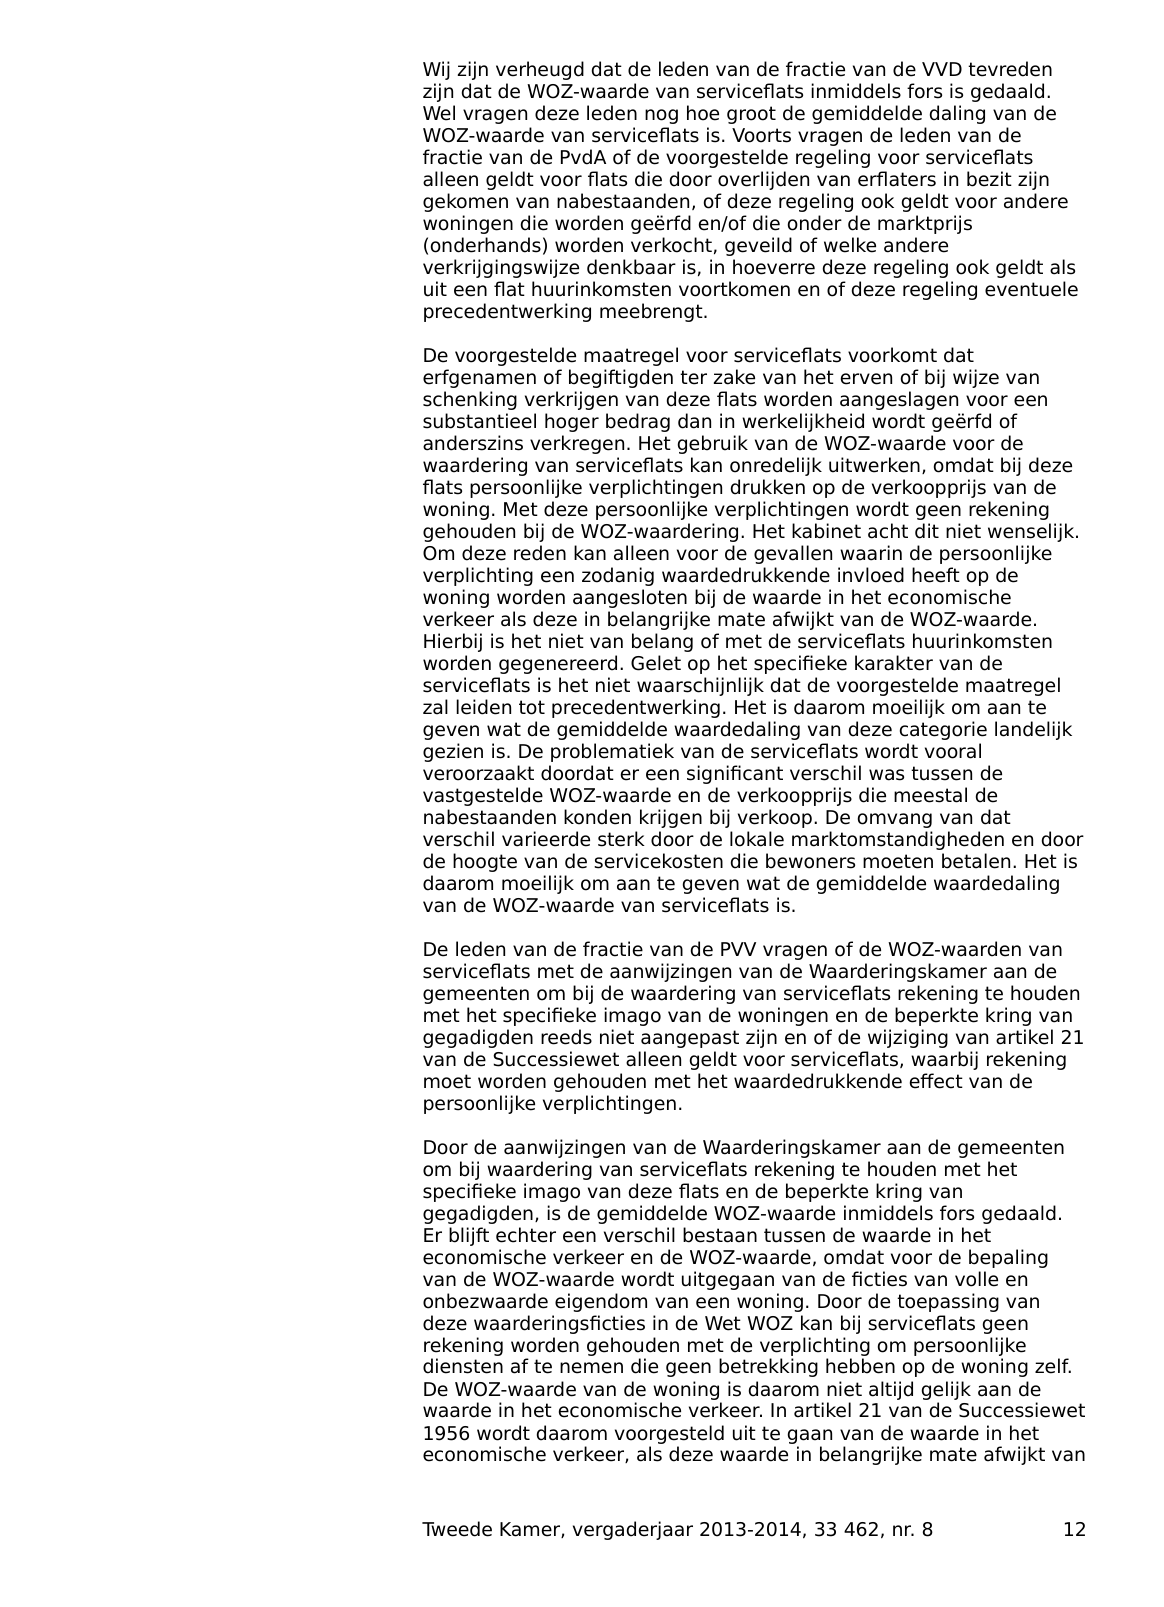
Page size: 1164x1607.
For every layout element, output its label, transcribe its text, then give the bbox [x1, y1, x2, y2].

text Wij zijn verheugd dat de leden van de fractie van de VVD tevreden zijn dat de WOZ-waarde van serviceflats inmiddels fors is gedaald. Wel vragen deze leden nog hoe groot de gemiddelde daling van de WOZ-waarde van serviceflats is. Voorts vragen de leden van de fractie van de PvdA of de voorgestelde regeling voor serviceflats alleen geldt voor flats die door overlijden van erflaters in bezit zijn gekomen van nabestaanden, of deze regeling ook geldt voor andere woningen die worden geërfd en/of die onder de marktprijs (onderhands) worden verkocht, geveild of welke andere verkrijgingswijze denkbaar is, in hoeverre deze regeling ook geldt als uit een flat huurinkomsten voortkomen en of deze regeling eventuele precedentwerking meebrengt. [422, 59, 1087, 323]
text Door de aanwijzingen van de Waarderingskamer aan de gemeenten om bij waardering van serviceflats rekening te houden met het specifieke imago van deze flats en de beperkte kring van gegadigden, is de gemiddelde WOZ-waarde inmiddels fors gedaald. Er blijft echter een verschil bestaan tussen de waarde in het economische verkeer en de WOZ-waarde, omdat voor de bepaling van de WOZ-waarde wordt uitgegaan van de ficties van volle en onbezwaarde eigendom van een woning. Door de toepassing van deze waarderingsficties in de Wet WOZ kan bij serviceflats geen rekening worden gehouden met de verplichting om persoonlijke diensten af te nemen die geen betrekking hebben op de woning zelf. De WOZ-waarde van de woning is daarom niet altijd gelijk aan de waarde in het economische verkeer. In artikel 21 van de Successiewet 1956 wordt daarom voorgesteld uit te gaan van de waarde in het economische verkeer, als deze waarde in belangrijke mate afwijkt van [422, 1137, 1087, 1466]
text De voorgestelde maatregel voor serviceflats voorkomt dat erfgenamen of begiftigden ter zake van het erven of bij wijze van schenking verkrijgen van deze flats worden aangeslagen voor een substantieel hoger bedrag dan in werkelijkheid wordt geërfd of anderszins verkregen. Het gebruik van de WOZ-waarde voor de waardering van serviceflats kan onredelijk uitwerken, omdat bij deze flats persoonlijke verplichtingen drukken op de verkoopprijs van de woning. Met deze persoonlijke verplichtingen wordt geen rekening gehouden bij de WOZ-waardering. Het kabinet acht dit niet wenselijk. Om deze reden kan alleen voor de gevallen waarin de persoonlijke verplichting een zodanig waardedrukkende invloed heeft op de woning worden aangesloten bij de waarde in het economische verkeer als deze in belangrijke mate afwijkt van de WOZ-waarde. Hierbij is het niet van belang of met de serviceflats huurinkomsten worden gegenereerd. Gelet op het specifieke karakter van de serviceflats is het niet waarschijnlijk dat de voorgestelde maatregel zal leiden tot precedentwerking. Het is daarom moeilijk om aan te geven wat de gemiddelde waardedaling van deze categorie landelijk gezien is. De problematiek van de serviceflats wordt vooral veroorzaakt doordat er een significant verschil was tussen de vastgestelde WOZ-waarde en de verkoopprijs die meestal de nabestaanden konden krijgen bij verkoop. De omvang van dat verschil varieerde sterk door de lokale marktomstandigheden en door de hoogte van de servicekosten die bewoners moeten betalen. Het is daarom moeilijk om aan te geven wat de gemiddelde waardedaling van de WOZ-waarde van serviceflats is. [422, 345, 1087, 916]
text De leden van de fractie van de PVV vragen of de WOZ-waarden van serviceflats met de aanwijzingen van de Waarderingskamer aan de gemeenten om bij de waardering van serviceflats rekening te houden met het specifieke imago van de woningen en de beperkte kring van gegadigden reeds niet aangepast zijn en of de wijziging van artikel 21 van de Successiewet alleen geldt voor serviceflats, waarbij rekening moet worden gehouden met het waardedrukkende effect van de persoonlijke verplichtingen. [422, 939, 1087, 1114]
